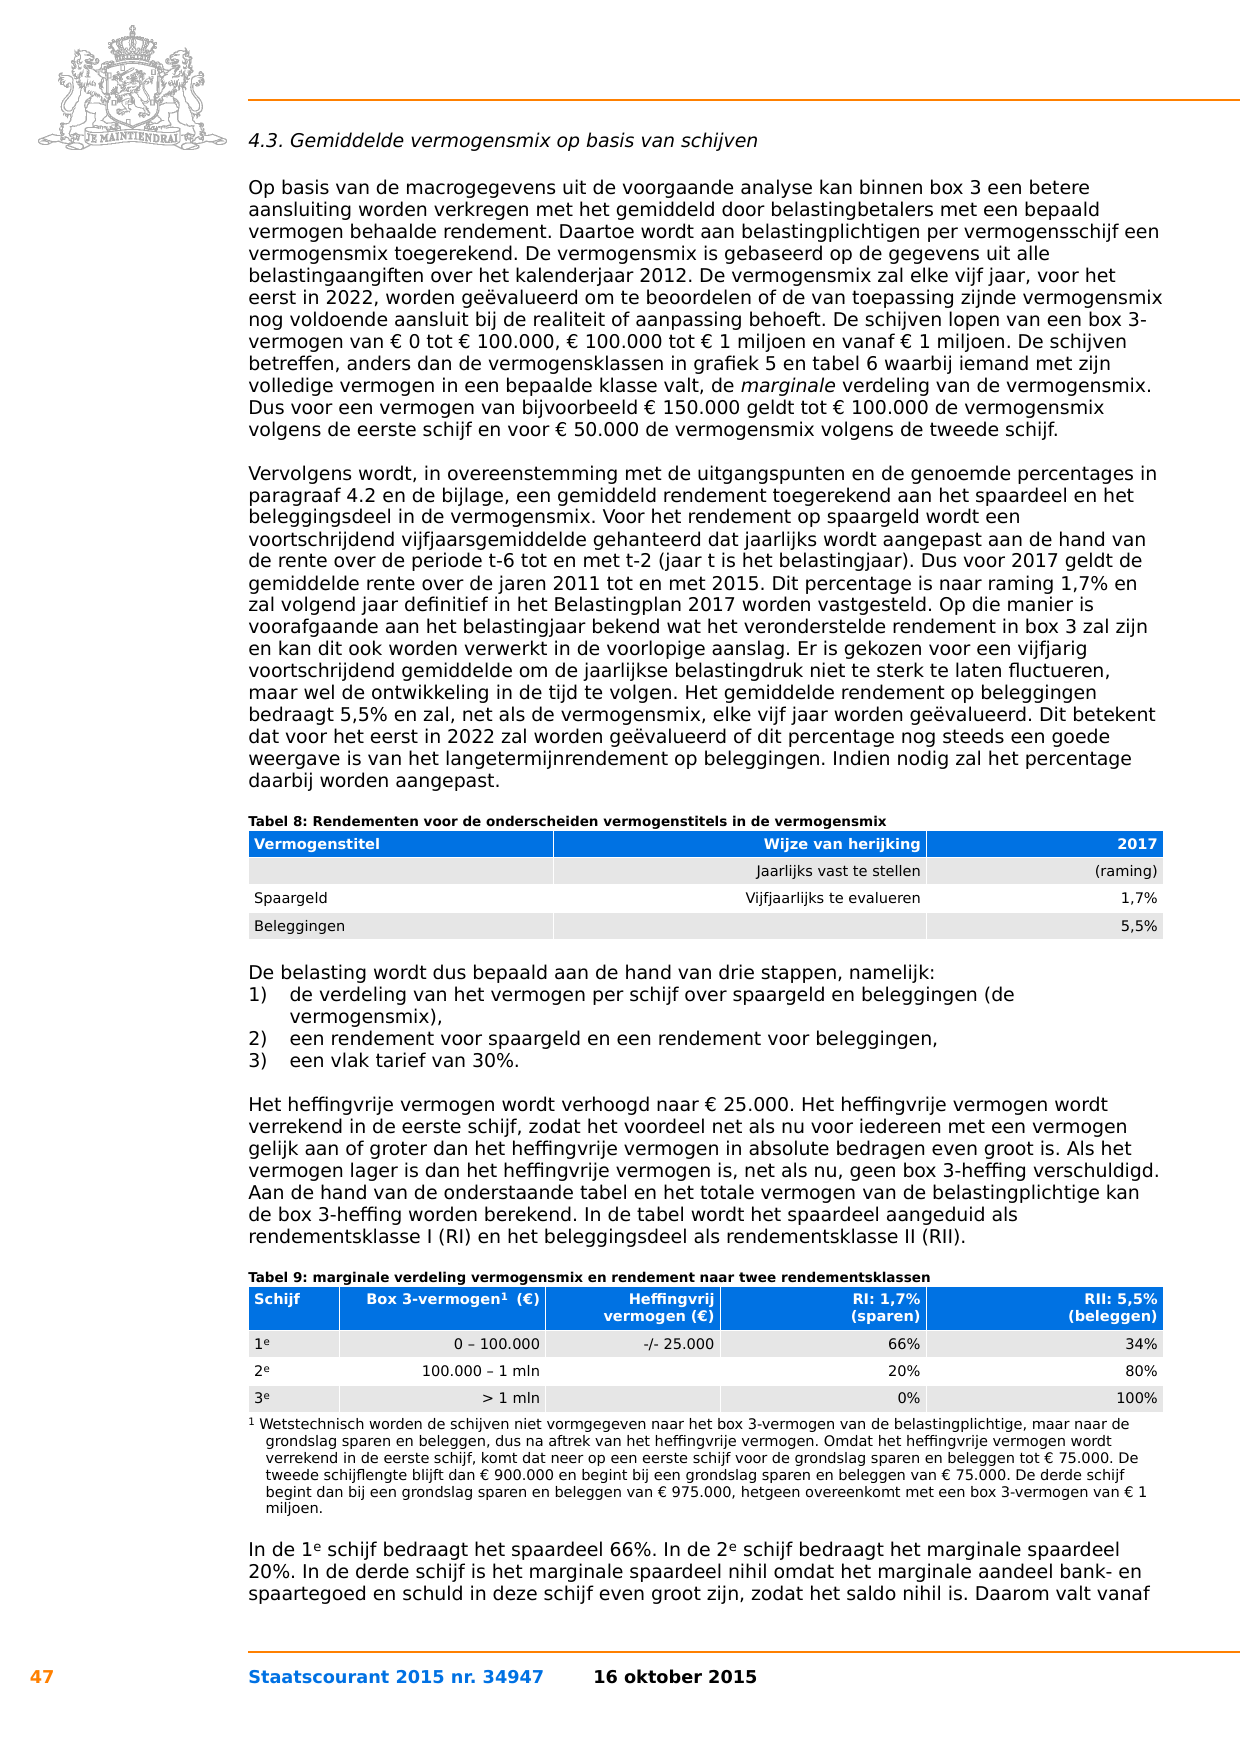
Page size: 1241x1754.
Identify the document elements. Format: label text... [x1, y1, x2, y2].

table_header Tabel 8: Rendementen voor de onderscheiden vermogenstitels in de vermogensmix [248, 814, 1163, 830]
table_cell Spaargeld [249, 886, 553, 912]
table_cell 100.000 – 1 mln [340, 1358, 545, 1385]
text 1) de verdeling van het vermogen per schijf over spaargeld en beleggingen (de vermogensmix), [248, 984, 1163, 1028]
table_cell Heffingvrij vermogen (€) [546, 1287, 720, 1330]
table_cell Beleggingen [249, 913, 553, 939]
table_cell [546, 1358, 720, 1385]
table_cell [554, 913, 926, 939]
table_cell 66% [721, 1331, 926, 1357]
table_cell RII: 5,5% (beleggen) [927, 1287, 1163, 1330]
table_cell 3e [249, 1386, 339, 1412]
table_cell -/- 25.000 [546, 1331, 720, 1357]
table_cell Vermogenstitel [249, 831, 553, 857]
table_cell 1e [249, 1331, 339, 1357]
subtitle 4.3. Gemiddelde vermogensmix op basis van schijven [248, 130, 1163, 152]
table_cell Vijfjaarlijks te evalueren [554, 886, 926, 912]
table_cell 80% [927, 1358, 1163, 1385]
table_cell (raming) [927, 858, 1163, 884]
table_cell [546, 1386, 720, 1412]
text 2) een rendement voor spaargeld en een rendement voor beleggingen, [248, 1028, 1163, 1050]
table_cell 1,7% [927, 886, 1163, 912]
table_cell 2e [249, 1358, 339, 1385]
table_header Tabel 9: marginale verdeling vermogensmix en rendement naar twee rendementsklassen [248, 1270, 1163, 1286]
table_cell Jaarlijks vast te stellen [554, 858, 926, 884]
table_cell 20% [721, 1358, 926, 1385]
table_cell Box 3-vermogen1 (€) [340, 1287, 545, 1330]
text Op basis van de macrogegevens uit de voorgaande analyse kan binnen box 3 een betere aansluiting worden verkregen met het gemiddeld door belastingbetalers met een bepaald vermogen behaalde rendement. Daartoe wordt aan belastingplichtigen per vermogensschijf een vermogensmix toegerekend. De vermogensmix is gebaseerd op de gegevens uit alle belastingaangiften over het kalenderjaar 2012. De vermogensmix zal elke vijf jaar, voor het eerst in 2022, worden geëvalueerd om te beoordelen of de van toepassing zijnde vermogensmix nog voldoende aansluit bij de realiteit of aanpassing behoeft. De schijven lopen van een box 3-vermogen van € 0 tot € 100.000, € 100.000 tot € 1 miljoen en vanaf € 1 miljoen. De schijven betreffen, anders dan de vermogensklassen in grafiek 5 en tabel 6 waarbij iemand met zijn volledige vermogen in een bepaalde klasse valt, de marginale verdeling van de vermogensmix. Dus voor een vermogen van bijvoorbeeld € 150.000 geldt tot € 100.000 de vermogensmix volgens de eerste schijf en voor € 50.000 de vermogensmix volgens de tweede schijf. [248, 177, 1163, 441]
table_cell 5,5% [927, 913, 1163, 939]
text In de 1e schijf bedraagt het spaardeel 66%. In de 2e schijf bedraagt het marginale spaardeel 20%. In de derde schijf is het marginale spaardeel nihil omdat het marginale aandeel bank- en spaartegoed en schuld in deze schijf even groot zijn, zodat het saldo nihil is. Daarom valt vanaf [248, 1539, 1163, 1605]
table_cell [249, 858, 553, 884]
text Het heffingvrije vermogen wordt verhoogd naar € 25.000. Het heffingvrije vermogen wordt verrekend in de eerste schijf, zodat het voordeel net als nu voor iedereen met een vermogen gelijk aan of groter dan het heffingvrije vermogen in absolute bedragen even groot is. Als het vermogen lager is dan het heffingvrije vermogen is, net als nu, geen box 3-heffing verschuldigd. Aan de hand van de onderstaande tabel en het totale vermogen van de belastingplichtige kan de box 3-heffing worden berekend. In de tabel wordt het spaardeel aangeduid als rendementsklasse I (RI) en het beleggingsdeel als rendementsklasse II (RII). [248, 1094, 1163, 1248]
table_cell 2017 [927, 831, 1163, 857]
text De belasting wordt dus bepaald aan de hand van drie stappen, namelijk: [248, 962, 1163, 984]
table_cell > 1 mln [340, 1386, 545, 1412]
table_cell 0 – 100.000 [340, 1331, 545, 1357]
table_cell Schijf [249, 1287, 339, 1330]
table_cell 1 Wetstechnisch worden de schijven niet vormgegeven naar het box 3-vermogen van de belastingplichtige, maar naar de grondslag sparen en beleggen, dus na aftrek van het heffingvrije vermogen. Omdat het heffingvrije vermogen wordt verrekend in de eerste schijf, komt dat neer op een eerste schijf voor de grondslag sparen en beleggen tot € 75.000. De tweede schijflengte blijft dan € 900.000 en begint bij een grondslag sparen en beleggen van € 75.000. De derde schijf begint dan bij een grondslag sparen en beleggen van € 975.000, hetgeen overeenkomt met een box 3-vermogen van € 1 miljoen. [248, 1413, 1163, 1517]
table_cell Wijze van herijking [554, 831, 926, 857]
table_cell RI: 1,7% (sparen) [721, 1287, 926, 1330]
table_cell 100% [927, 1386, 1163, 1412]
table_cell 34% [927, 1331, 1163, 1357]
text 3) een vlak tarief van 30%. [248, 1050, 1163, 1072]
text Vervolgens wordt, in overeenstemming met de uitgangspunten en de genoemde percentages in paragraaf 4.2 en de bijlage, een gemiddeld rendement toegerekend aan het spaardeel en het beleggingsdeel in de vermogensmix. Voor het rendement op spaargeld wordt een voortschrijdend vijfjaarsgemiddelde gehanteerd dat jaarlijks wordt aangepast aan de hand van de rente over de periode t-6 tot en met t-2 (jaar t is het belastingjaar). Dus voor 2017 geldt de gemiddelde rente over de jaren 2011 tot en met 2015. Dit percentage is naar raming 1,7% en zal volgend jaar definitief in het Belastingplan 2017 worden vastgesteld. Op die manier is voorafgaande aan het belastingjaar bekend wat het veronderstelde rendement in box 3 zal zijn en kan dit ook worden verwerkt in de voorlopige aanslag. Er is gekozen voor een vijfjarig voortschrijdend gemiddelde om de jaarlijkse belastingdruk niet te sterk te laten fluctueren, maar wel de ontwikkeling in de tijd te volgen. Het gemiddelde rendement op beleggingen bedraagt 5,5% en zal, net als de vermogensmix, elke vijf jaar worden geëvalueerd. Dit betekent dat voor het eerst in 2022 zal worden geëvalueerd of dit percentage nog steeds een goede weergave is van het langetermijnrendement op beleggingen. Indien nodig zal het percentage daarbij worden aangepast. [248, 462, 1163, 792]
table_cell 0% [721, 1386, 926, 1412]
picture [38, 25, 227, 150]
